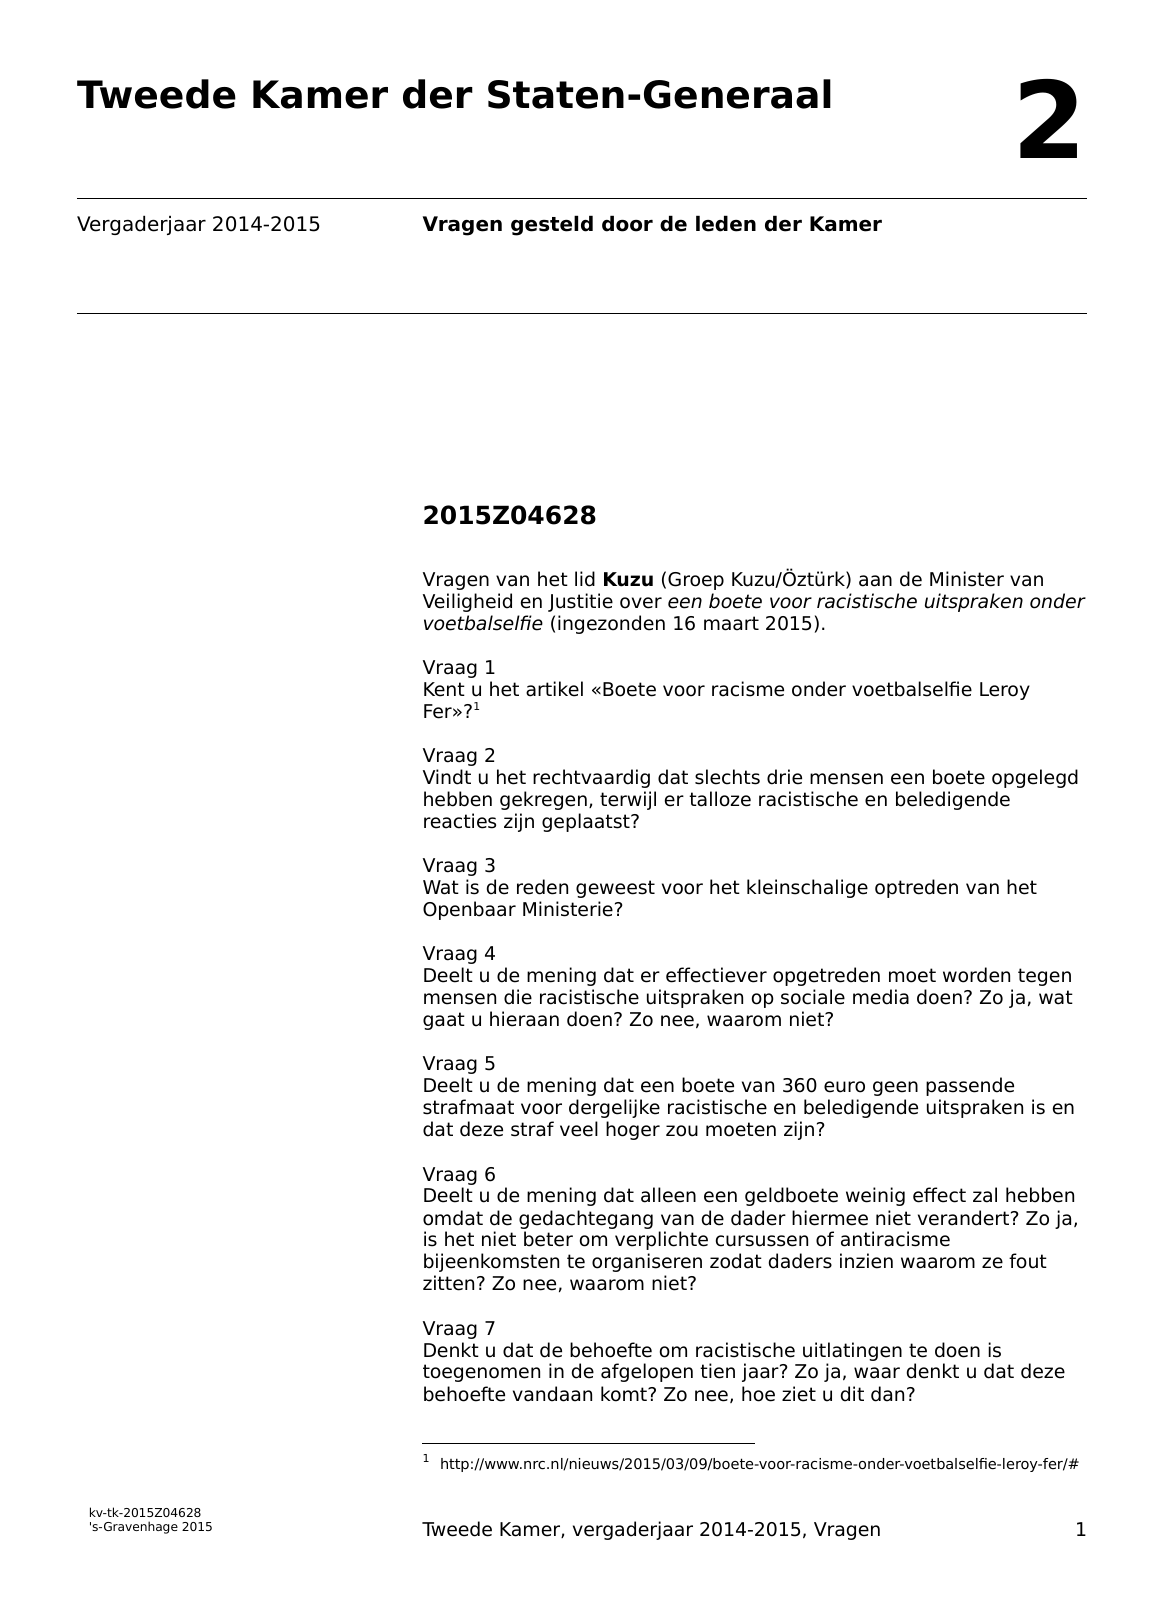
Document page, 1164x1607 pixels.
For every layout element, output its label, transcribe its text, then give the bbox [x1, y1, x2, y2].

text kv-tk-2015Z04628 [88, 1506, 323, 1520]
text 's-Gravenhage 2015 [88, 1520, 323, 1534]
text Vraag 6 [422, 1163, 1087, 1185]
text Vraag 3 [422, 855, 1087, 877]
table_header Tweede Kamer der Staten-Generaal [77, 59, 886, 198]
text Vraag 7 [422, 1317, 1087, 1339]
text Kent u het artikel «Boete voor racisme onder voetbalselfie Leroy Fer»? [422, 679, 1087, 723]
text Deelt u de mening dat er effectiever opgetreden moet worden tegen mensen die racistische uitspraken op sociale media doen? Zo ja, wat gaat u hieraan doen? Zo nee, waarom niet? [422, 965, 1087, 1031]
text Deelt u de mening dat alleen een geldboete weinig effect zal hebben omdat de gedachtegang van de dader hiermee niet verandert? Zo ja, is het niet beter om verplichte cursussen of antiracisme bijeenkomsten te organiseren zodat daders inzien waarom ze fout zitten? Zo nee, waarom niet? [422, 1185, 1087, 1295]
text http://www.nrc.nl/nieuws/2015/03/09/boete-voor-racisme-onder-voetbalselfie-leroy-fer/# [422, 1452, 1087, 1474]
table_header 2 [886, 59, 1087, 198]
table_cell Vergaderjaar 2014-2015 [77, 199, 422, 313]
text Vindt u het rechtvaardig dat slechts drie mensen een boete opgelegd hebben gekregen, terwijl er talloze racistische en beledigende reacties zijn geplaatst? [422, 767, 1087, 833]
text 2015Z04628 [422, 501, 1087, 531]
table_cell Vragen gesteld door de leden der Kamer [422, 199, 1087, 313]
text Vraag 5 [422, 1053, 1087, 1075]
text Vraag 4 [422, 943, 1087, 965]
text Vragen van het lid Kuzu (Groep Kuzu/Öztürk) aan de Minister van Veiligheid en Justitie over een boete voor racistische uitspraken onder voetbalselfie (ingezonden 16 maart 2015). [422, 569, 1087, 635]
text Vraag 2 [422, 745, 1087, 767]
text Denkt u dat de behoefte om racistische uitlatingen te doen is toegenomen in de afgelopen tien jaar? Zo ja, waar denkt u dat deze behoefte vandaan komt? Zo nee, hoe ziet u dit dan? [422, 1339, 1087, 1405]
text Wat is de reden geweest voor het kleinschalige optreden van het Openbaar Ministerie? [422, 877, 1087, 921]
text Vraag 1 [422, 657, 1087, 679]
text Deelt u de mening dat een boete van 360 euro geen passende strafmaat voor dergelijke racistische en beledigende uitspraken is en dat deze straf veel hoger zou moeten zijn? [422, 1075, 1087, 1141]
